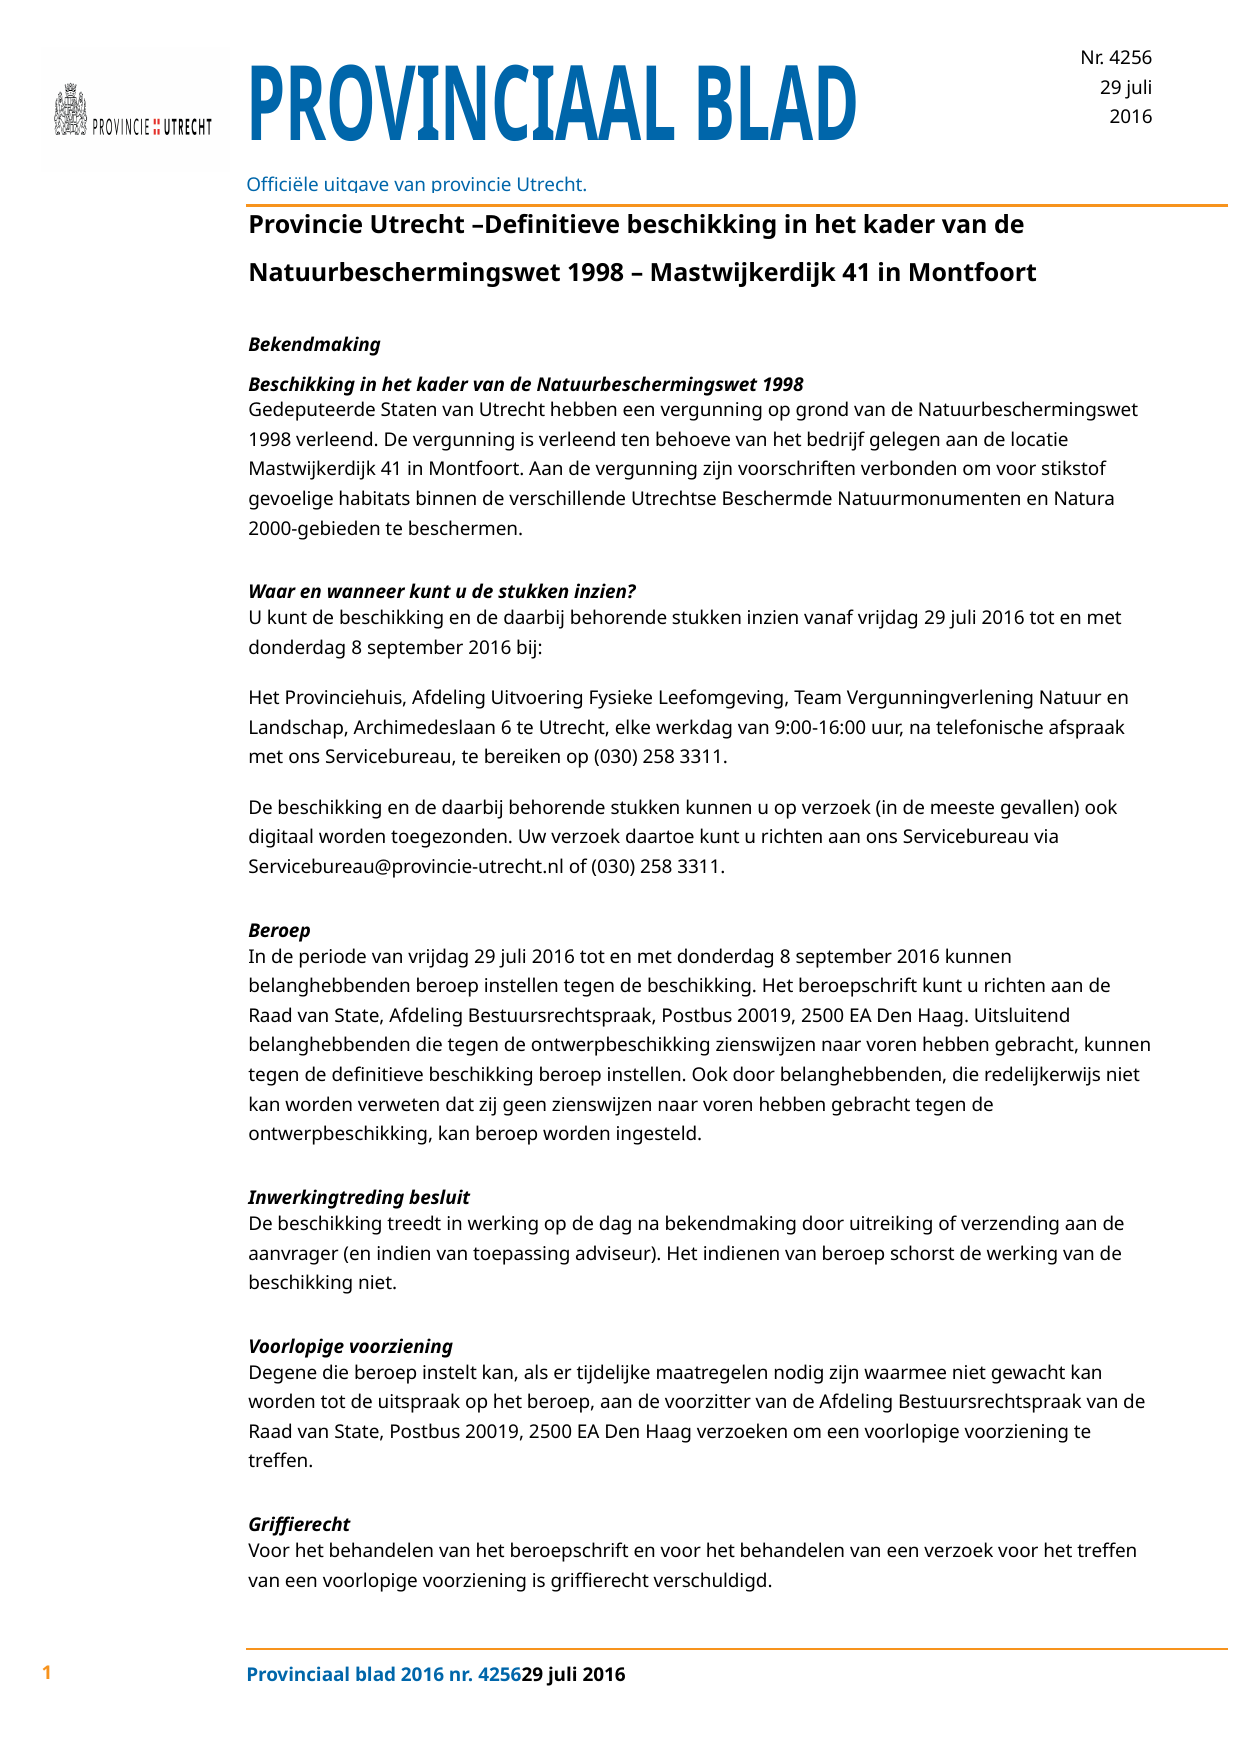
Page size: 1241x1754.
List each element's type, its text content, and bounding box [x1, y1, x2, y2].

text Inwerkingtreding besluit [248, 1184, 1152, 1210]
text Degene die beroep instelt kan, als er tijdelijke maatregelen nodig zijn waarmee niet gewacht kan worden tot de uitspraak op het beroep, aan de voorzitter van de Afdeling Bestuursrechtspraak van de Raad van State, Postbus 20019, 2500 EA Den Haag verzoeken om een voorlopige voorziening te treffen. [248, 1359, 1152, 1473]
text In de periode van vrijdag 29 juli 2016 tot en met donderdag 8 september 2016 kunnen belanghebbenden beroep instellen tegen de beschikking. Het beroepschrift kunt u richten aan de Raad van State, Afdeling Bestuursrechtspraak, Postbus 20019, 2500 EA Den Haag. Uitsluitend belanghebbenden die tegen de ontwerpbeschikking zienswijzen naar voren hebben gebracht, kunnen tegen de definitieve beschikking beroep instellen. Ook door belanghebbenden, die redelijkerwijs niet kan worden verweten dat zij geen zienswijzen naar voren hebben gebracht tegen de ontwerpbeschikking, kan beroep worden ingesteld. [248, 943, 1152, 1146]
text U kunt de beschikking en de daarbij behorende stukken inzien vanaf vrijdag 29 juli 2016 tot en met donderdag 8 september 2016 bij: [248, 604, 1152, 660]
text Voor het behandelen van het beroepschrift en voor het behandelen van een verzoek voor het treffen van een voorlopige voorziening is griffierecht verschuldigd. [248, 1537, 1152, 1593]
text Griffierecht [248, 1512, 1152, 1537]
text Waar en wanneer kunt u de stukken inzien? [248, 579, 1152, 604]
text De beschikking treedt in werking op de dag na bekendmaking door uitreiking of verzending aan de aanvrager (en indien van toepassing adviseur). Het indienen van beroep schorst de werking van de beschikking niet. [248, 1210, 1152, 1295]
text Beroep [248, 917, 1152, 943]
picture [41, 47, 231, 172]
text Gedeputeerde Staten van Utrecht hebben een vergunning op grond van de Natuurbeschermingswet 1998 verleend. De vergunning is verleend ten behoeve van het bedrijf gelegen aan de locatie Mastwijkerdijk 41 in Montfoort. Aan de vergunning zijn voorschriften verbonden om voor stikstof gevoelige habitats binnen de verschillende Utrechtse Beschermde Natuurmonumenten en Natura 2000-gebieden te beschermen. [248, 396, 1152, 541]
text Bekendmaking [248, 331, 1152, 357]
text De beschikking en de daarbij behorende stukken kunnen u op verzoek (in de meeste gevallen) ook digitaal worden toegezonden. Uw verzoek daartoe kunt u richten aan ons Servicebureau via Servicebureau@provincie-utrecht.nl of (030) 258 3311. [248, 794, 1152, 879]
text Het Provinciehuis, Afdeling Uitvoering Fysieke Leefomgeving, Team Vergunningverlening Natuur en Landschap, Archimedeslaan 6 te Utrecht, elke werkdag van 9:00-16:00 uur, na telefonische afspraak met ons Servicebureau, te bereiken op (030) 258 3311. [248, 684, 1152, 769]
text Voorlopige voorziening [248, 1333, 1152, 1359]
text Beschikking in het kader van de Natuurbeschermingswet 1998 [248, 371, 1152, 396]
text Provincie Utrecht –Definitieve beschikking in het kader van de Natuurbeschermingswet 1998 – Mastwijkerdijk 41 in Montfoort [248, 207, 1152, 288]
